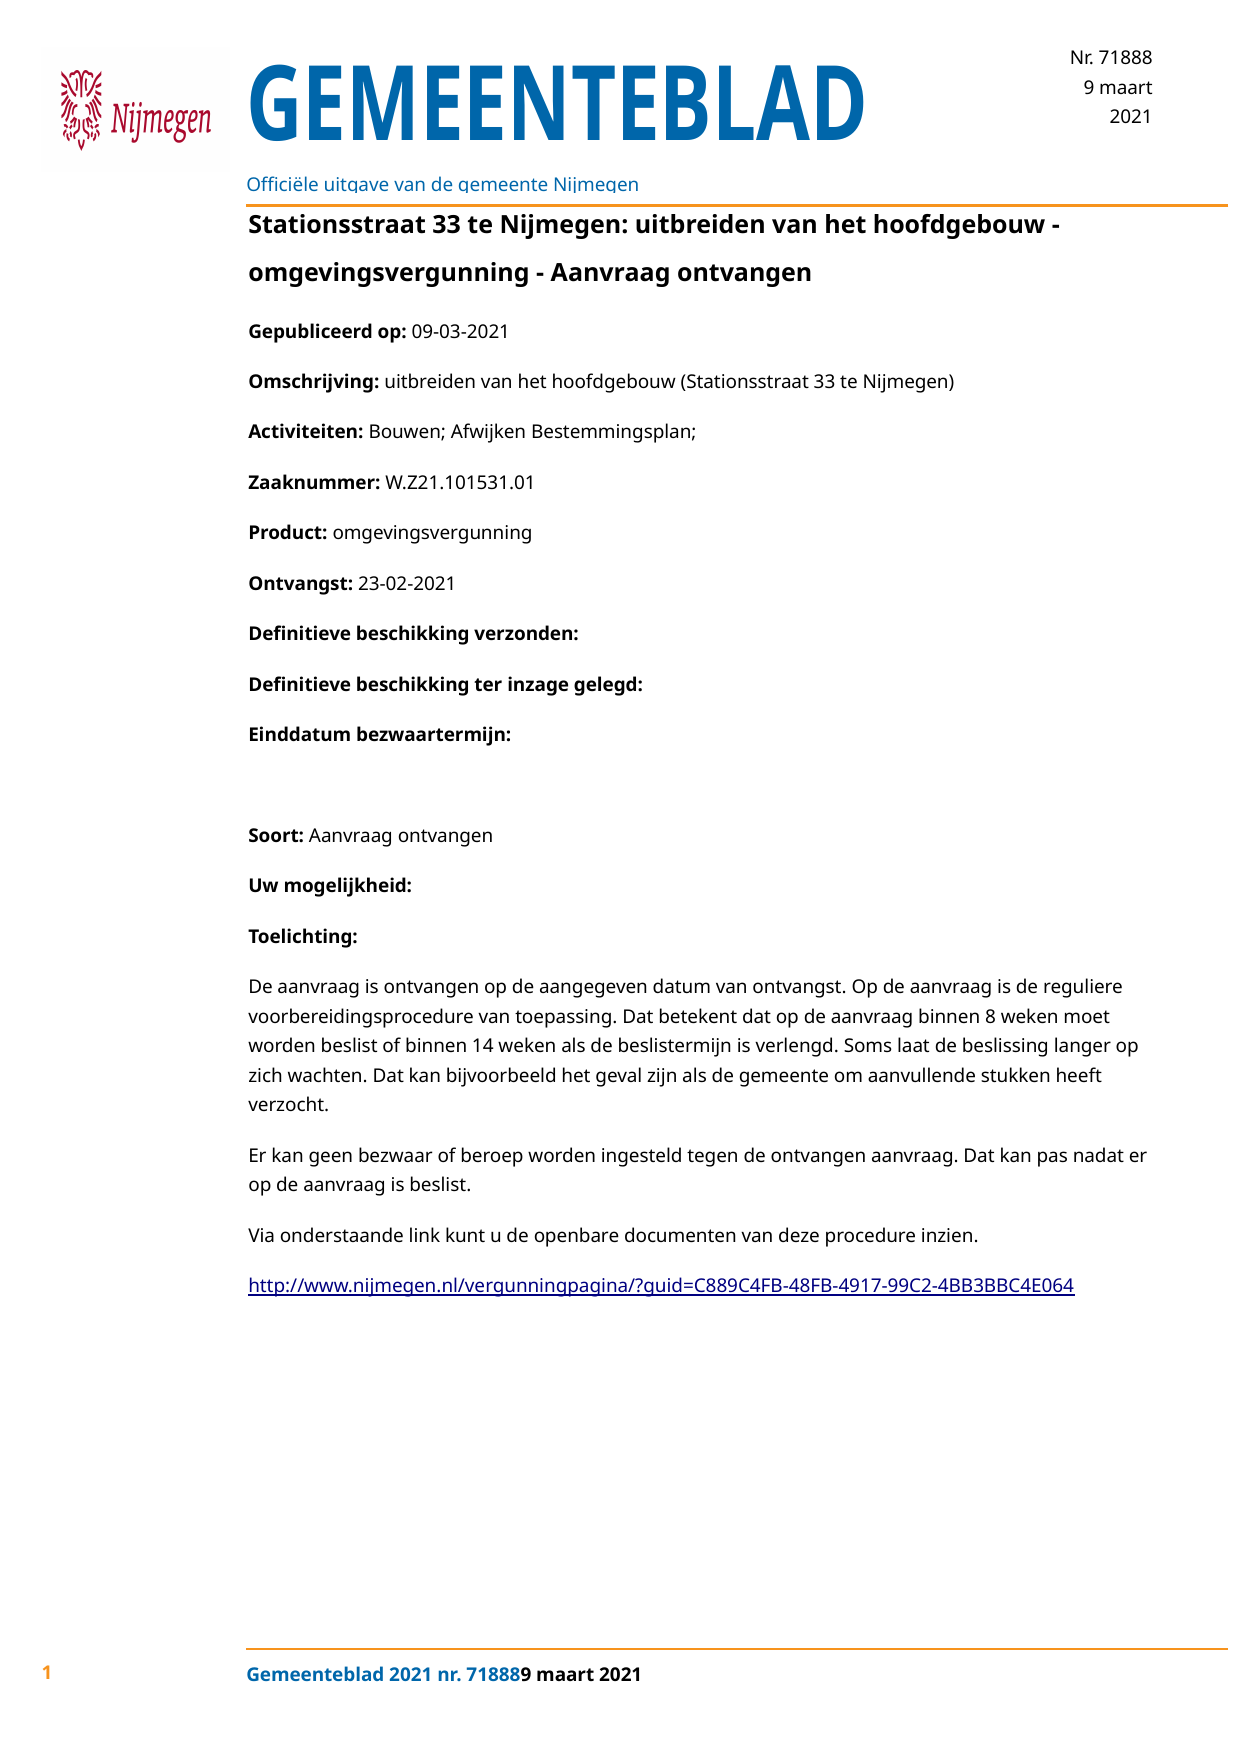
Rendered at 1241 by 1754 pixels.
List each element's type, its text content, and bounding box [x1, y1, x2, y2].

text Ontvangst: 23-02-2021 [248, 570, 1152, 596]
text Er kan geen bezwaar of beroep worden ingesteld tegen de ontvangen aanvraag. Dat kan pas nadat er op de aanvraag is beslist. [248, 1142, 1152, 1197]
text Uw mogelijkheid: [248, 872, 1152, 898]
text Zaaknummer: W.Z21.101531.01 [248, 469, 1152, 495]
text Einddatum bezwaartermijn: [248, 721, 1152, 747]
picture [41, 47, 231, 172]
text De aanvraag is ontvangen op de aangegeven datum van ontvangst. Op de aanvraag is de reguliere voorbereidingsprocedure van toepassing. Dat betekent dat op de aanvraag binnen 8 weken moet worden beslist of binnen 14 weken als de beslistermijn is verlengd. Soms laat de beslissing langer op zich wachten. Dat kan bijvoorbeeld het geval zijn als de gemeente om aanvullende stukken heeft verzocht. [248, 973, 1152, 1117]
text http://www.nijmegen.nl/vergunningpagina/?guid=C889C4FB-48FB-4917-99C2-4BB3BBC4E064 [248, 1272, 1152, 1298]
text Definitieve beschikking ter inzage gelegd: [248, 671, 1152, 697]
text Gepubliceerd op: 09-03-2021 [248, 318, 1152, 344]
text Omschrijving: uitbreiden van het hoofdgebouw (Stationsstraat 33 te Nijmegen) [248, 368, 1152, 394]
text Product: omgevingsvergunning [248, 519, 1152, 545]
text Stationsstraat 33 te Nijmegen: uitbreiden van het hoofdgebouw - omgevingsvergunning - Aanvraag ontvangen [248, 207, 1152, 288]
text Soort: Aanvraag ontvangen [248, 822, 1152, 848]
text Activiteiten: Bouwen; Afwijken Bestemmingsplan; [248, 419, 1152, 444]
text Definitieve beschikking verzonden: [248, 620, 1152, 646]
text Via onderstaande link kunt u de openbare documenten van deze procedure inzien. [248, 1222, 1152, 1248]
text Toelichting: [248, 923, 1152, 949]
